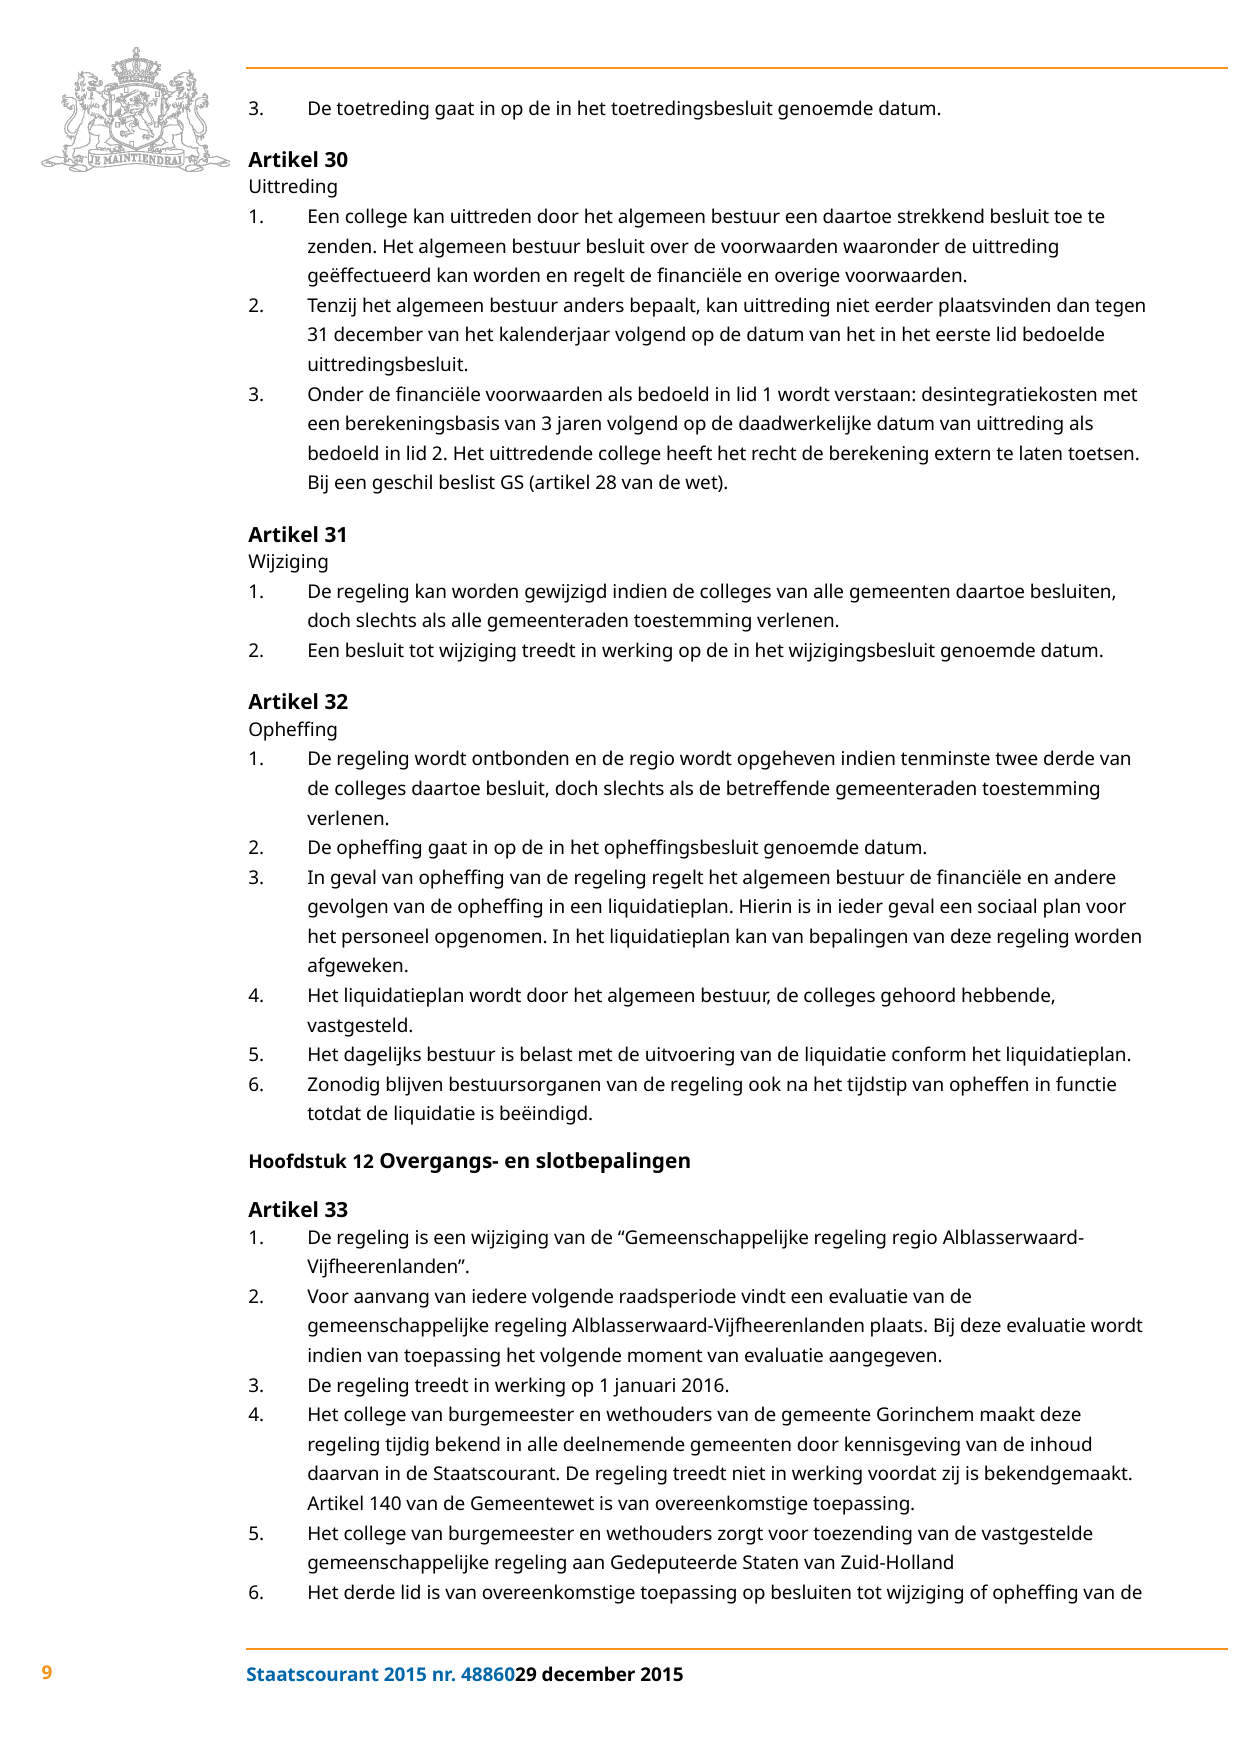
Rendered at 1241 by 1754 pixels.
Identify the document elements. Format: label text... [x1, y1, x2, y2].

text Opheffing [248, 716, 1152, 742]
list Tenzij het algemeen bestuur anders bepaalt, kan uittreding niet eerder plaatsvinden dan tegen 31 december van het kalenderjaar volgend op de datum van het in het eerste lid bedoelde uittredingsbesluit. [248, 292, 1152, 377]
picture [41, 47, 231, 172]
list De regeling treedt in werking op 1 januari 2016. [248, 1372, 1152, 1397]
list Een besluit tot wijziging treedt in werking op de in het wijzigingsbesluit genoemde datum. [248, 637, 1152, 663]
list De opheffing gaat in op de in het opheffingsbesluit genoemde datum. [248, 834, 1152, 860]
list De regeling is een wijziging van de “Gemeenschappelijke regeling regio Alblasserwaard-Vijfheerenlanden”. [248, 1224, 1152, 1279]
list In geval van opheffing van de regeling regelt het algemeen bestuur de financiële en andere gevolgen van de opheffing in een liquidatieplan. Hierin is in ieder geval een sociaal plan voor het personeel opgenomen. In het liquidatieplan kan van bepalingen van deze regeling worden afgeweken. [248, 864, 1152, 978]
text Artikel 32 [248, 687, 1152, 716]
text Hoofdstuk 12 Overgangs- en slotbepalingen [248, 1146, 1152, 1174]
list Het college van burgemeester en wethouders van de gemeente Gorinchem maakt deze regeling tijdig bekend in alle deelnemende gemeenten door kennisgeving van de inhoud daarvan in de Staatscourant. De regeling treedt niet in werking voordat zij is bekendgemaakt. Artikel 140 van de Gemeentewet is van overeenkomstige toepassing. [248, 1401, 1152, 1516]
list Voor aanvang van iedere volgende raadsperiode vindt een evaluatie van de gemeenschappelijke regeling Alblasserwaard-Vijfheerenlanden plaats. Bij deze evaluatie wordt indien van toepassing het volgende moment van evaluatie aangegeven. [248, 1283, 1152, 1368]
text Artikel 31 [248, 520, 1152, 548]
list Zonodig blijven bestuursorganen van de regeling ook na het tijdstip van opheffen in functie totdat de liquidatie is beëindigd. [248, 1071, 1152, 1126]
text Artikel 33 [248, 1195, 1152, 1224]
list Het derde lid is van overeenkomstige toepassing op besluiten tot wijziging of opheffing van de [248, 1579, 1152, 1604]
list Het dagelijks bestuur is belast met de uitvoering van de liquidatie conform het liquidatieplan. [248, 1041, 1152, 1067]
list Het college van burgemeester en wethouders zorgt voor toezending van de vastgestelde gemeenschappelijke regeling aan Gedeputeerde Staten van Zuid-Holland [248, 1520, 1152, 1575]
text Wijziging [248, 548, 1152, 574]
text Artikel 30 [248, 145, 1152, 174]
text Uittreding [248, 174, 1152, 199]
list De toetreding gaat in op de in het toetredingsbesluit genoemde datum. [248, 95, 1152, 121]
list Het liquidatieplan wordt door het algemeen bestuur, de colleges gehoord hebbende, vastgesteld. [248, 982, 1152, 1037]
list De regeling kan worden gewijzigd indien de colleges van alle gemeenten daartoe besluiten, doch slechts als alle gemeenteraden toestemming verlenen. [248, 578, 1152, 633]
list Een college kan uittreden door het algemeen bestuur een daartoe strekkend besluit toe te zenden. Het algemeen bestuur besluit over de voorwaarden waaronder de uittreding geëffectueerd kan worden en regelt de financiële en overige voorwaarden. [248, 203, 1152, 288]
list De regeling wordt ontbonden en de regio wordt opgeheven indien tenminste twee derde van de colleges daartoe besluit, doch slechts als de betreffende gemeenteraden toestemming verlenen. [248, 746, 1152, 830]
list Onder de financiële voorwaarden als bedoeld in lid 1 wordt verstaan: desintegratiekosten met een berekeningsbasis van 3 jaren volgend op de daadwerkelijke datum van uittreding als bedoeld in lid 2. Het uittredende college heeft het recht de berekening extern te laten toetsen. Bij een geschil beslist GS (artikel 28 van de wet). [248, 381, 1152, 495]
